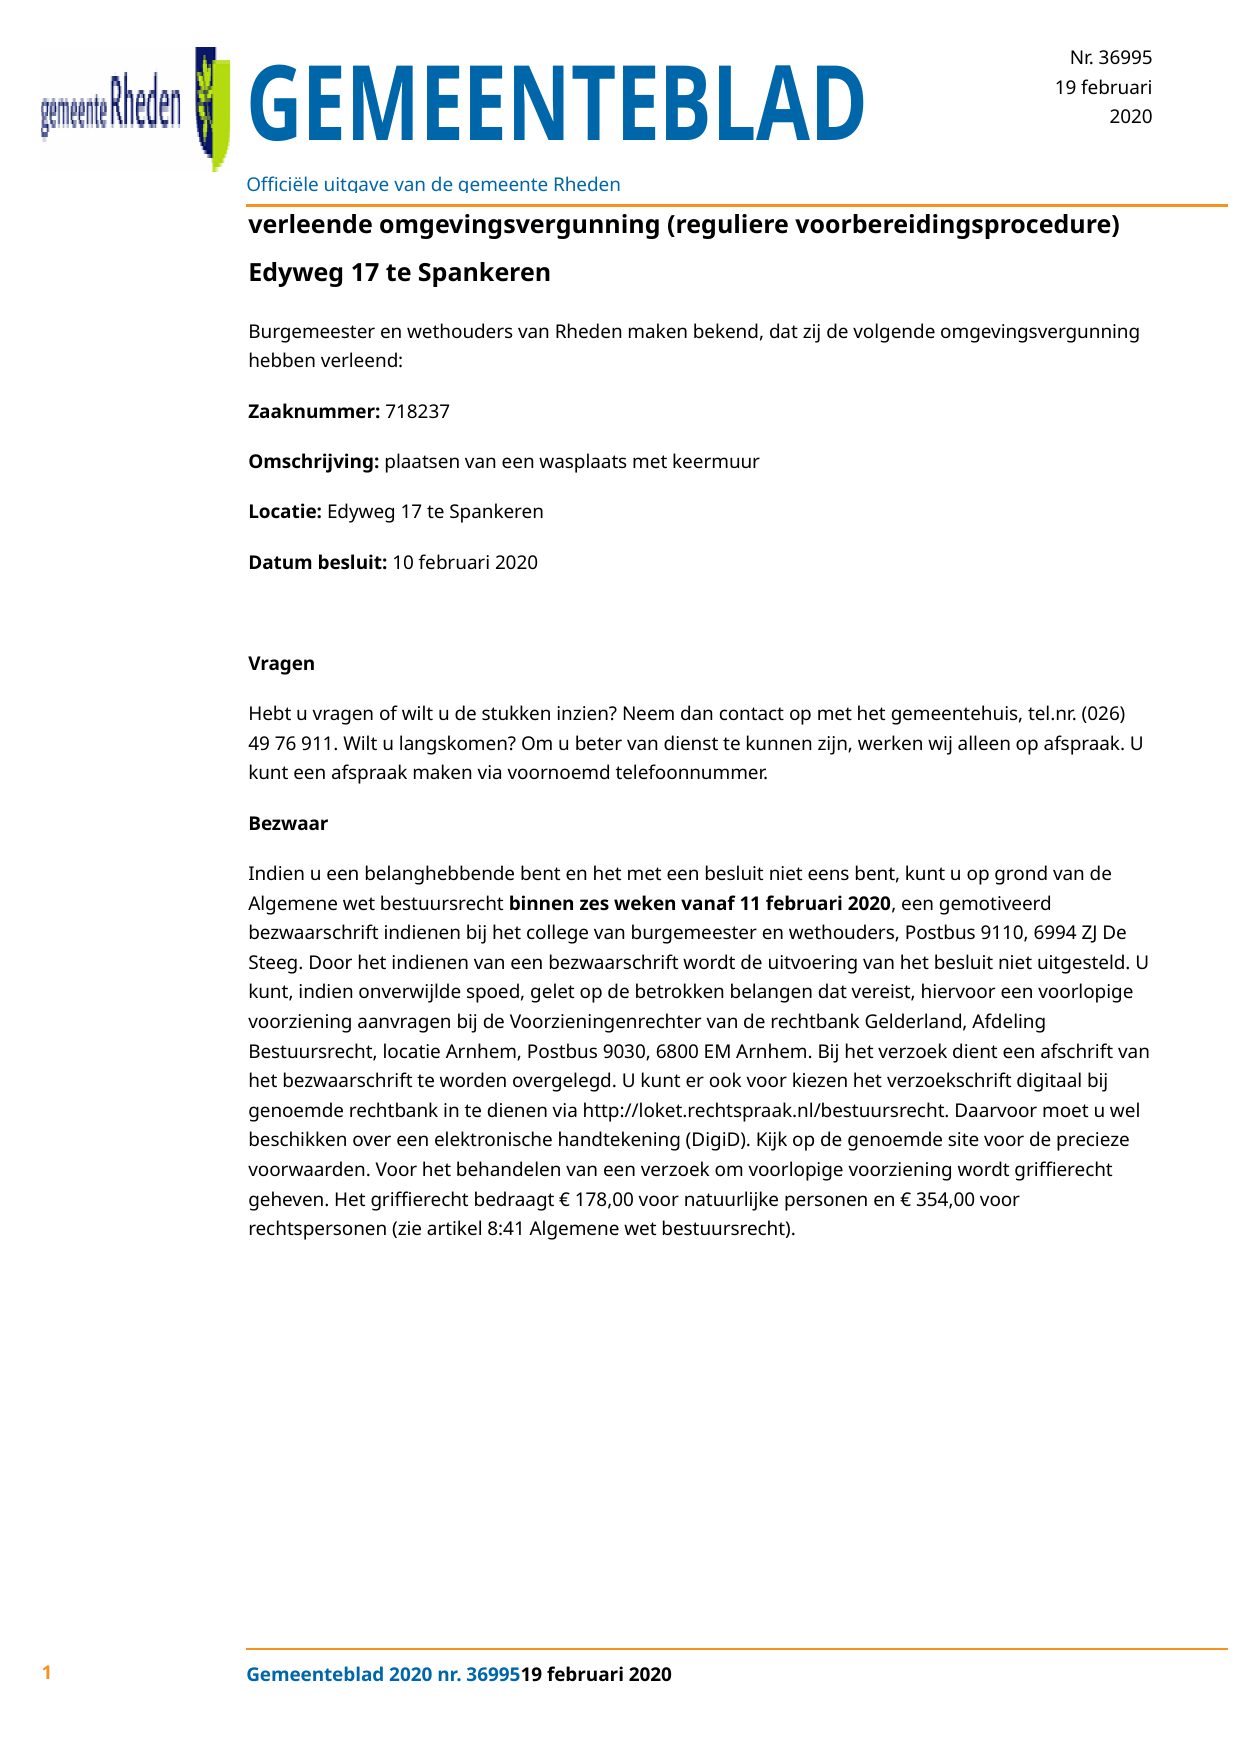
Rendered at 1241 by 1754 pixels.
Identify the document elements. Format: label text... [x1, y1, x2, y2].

text Zaaknummer: 718237 [248, 398, 1152, 424]
picture [41, 47, 231, 172]
text Burgemeester en wethouders van Rheden maken bekend, dat zij de volgende omgevingsvergunning hebben verleend: [248, 318, 1152, 373]
text verleende omgevingsvergunning (reguliere voorbereidingsprocedure) Edyweg 17 te Spankeren [248, 207, 1152, 288]
text Indien u een belanghebbende bent en het met een besluit niet eens bent, kunt u op grond van de Algemene wet bestuursrecht binnen zes weken vanaf 11 februari 2020, een gemotiveerd bezwaarschrift indienen bij het college van burgemeester en wethouders, Postbus 9110, 6994 ZJ De Steeg. Door het indienen van een bezwaarschrift wordt de uitvoering van het besluit niet uitgesteld. U kunt, indien onverwijlde spoed, gelet op de betrokken belangen dat vereist, hiervoor een voorlopige voorziening aanvragen bij de Voorzieningenrechter van de rechtbank Gelderland, Afdeling Bestuursrecht, locatie Arnhem, Postbus 9030, 6800 EM Arnhem. Bij het verzoek dient een afschrift van het bezwaarschrift te worden overgelegd. U kunt er ook voor kiezen het verzoekschrift digitaal bij genoemde rechtbank in te dienen via http://loket.rechtspraak.nl/bestuursrecht. Daarvoor moet u wel beschikken over een elektronische handtekening (DigiD). Kijk op de genoemde site voor de precieze voorwaarden. Voor het behandelen van een verzoek om voorlopige voorziening wordt griffierecht geheven. Het griffierecht bedraagt € 178,00 voor natuurlijke personen en € 354,00 voor rechtspersonen (zie artikel 8:41 Algemene wet bestuursrecht). [248, 860, 1152, 1241]
text Datum besluit: 10 februari 2020 [248, 549, 1152, 575]
text Vragen [248, 650, 1152, 676]
text Locatie: Edyweg 17 te Spankeren [248, 499, 1152, 524]
text Omschrijving: plaatsen van een wasplaats met keermuur [248, 448, 1152, 474]
text Bezwaar [248, 810, 1152, 836]
text Hebt u vragen of wilt u de stukken inzien? Neem dan contact op met het gemeentehuis, tel.nr. (026) 49 76 911. Wilt u langskomen? Om u beter van dienst te kunnen zijn, werken wij alleen op afspraak. U kunt een afspraak maken via voornoemd telefoonnummer. [248, 700, 1152, 785]
